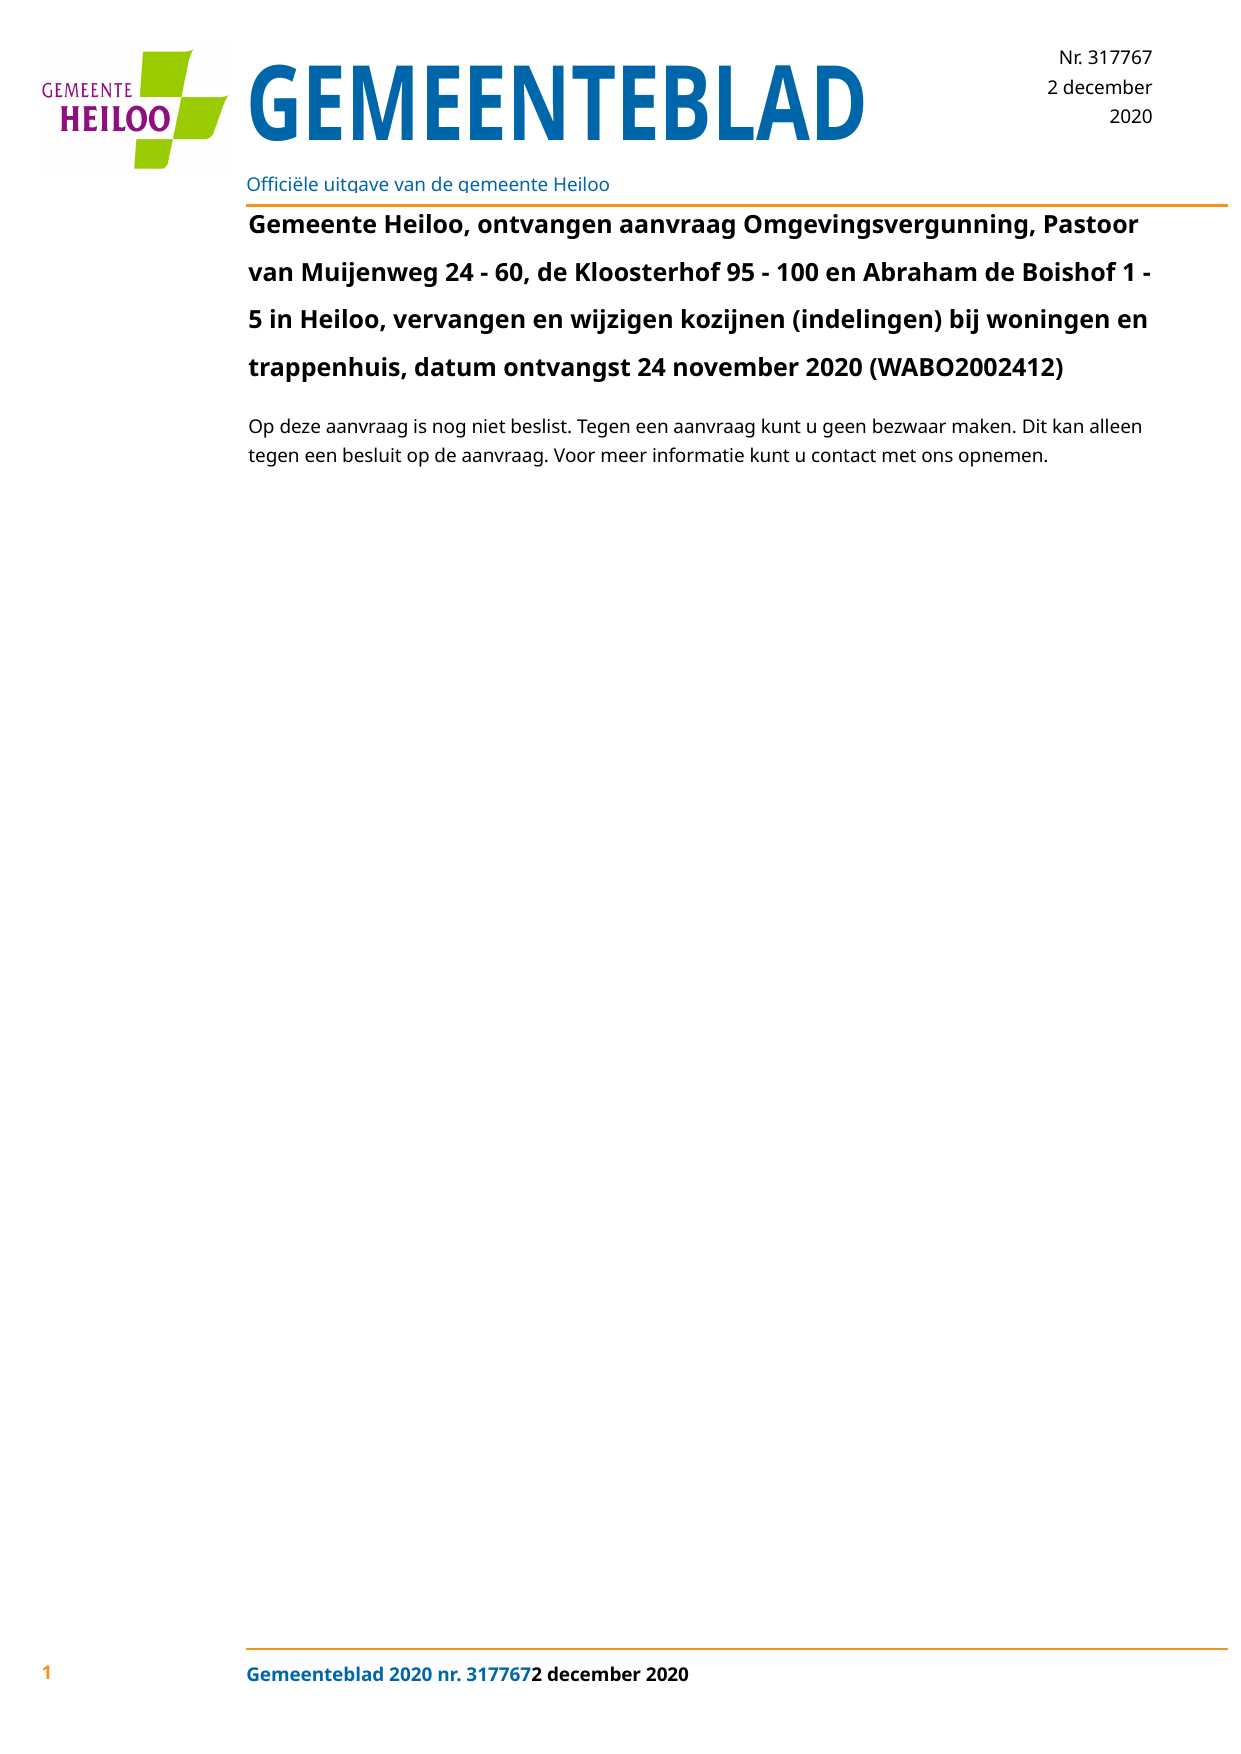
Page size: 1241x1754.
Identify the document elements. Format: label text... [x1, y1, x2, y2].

picture [41, 47, 231, 172]
text Gemeente Heiloo, ontvangen aanvraag Omgevingsvergunning, Pastoor van Muijenweg 24 - 60, de Kloosterhof 95 - 100 en Abraham de Boishof 1 - 5 in Heiloo, vervangen en wijzigen kozijnen (indelingen) bij woningen en trappenhuis, datum ontvangst 24 november 2020 (WABO2002412) [248, 207, 1152, 384]
text Op deze aanvraag is nog niet beslist. Tegen een aanvraag kunt u geen bezwaar maken. Dit kan alleen tegen een besluit op de aanvraag. Voor meer informatie kunt u contact met ons opnemen. [248, 413, 1152, 468]
